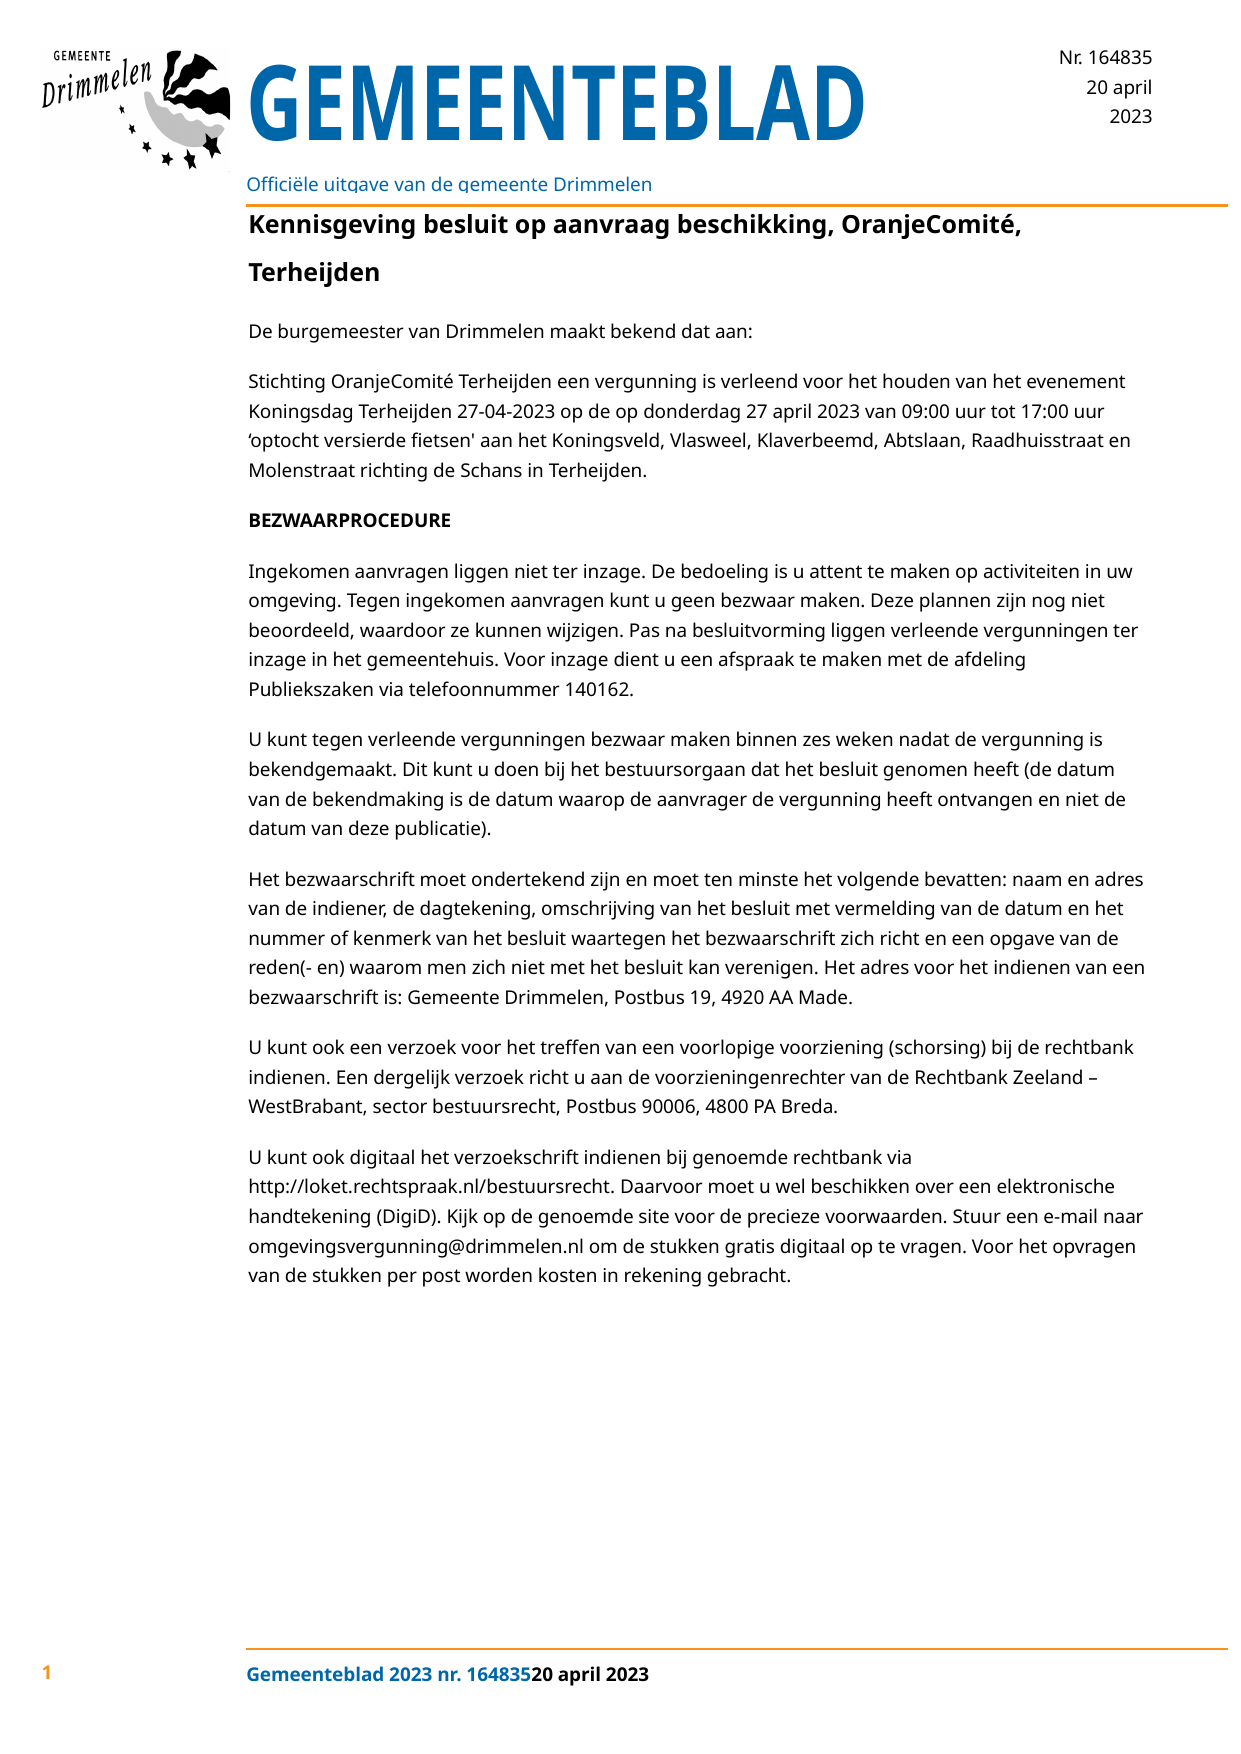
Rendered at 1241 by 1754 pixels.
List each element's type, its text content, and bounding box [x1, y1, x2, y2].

text U kunt tegen verleende vergunningen bezwaar maken binnen zes weken nadat de vergunning is bekendgemaakt. Dit kunt u doen bij het bestuursorgaan dat het besluit genomen heeft (de datum van de bekendmaking is de datum waarop de aanvrager de vergunning heeft ontvangen en niet de datum van deze publicatie). [248, 727, 1152, 841]
text U kunt ook digitaal het verzoekschrift indienen bij genoemde rechtbank via http://loket.rechtspraak.nl/bestuursrecht. Daarvoor moet u wel beschikken over een elektronische handtekening (DigiD). Kijk op de genoemde site voor de precieze voorwaarden. Stuur een e-mail naar omgevingsvergunning@drimmelen.nl om de stukken gratis digitaal op te vragen. Voor het opvragen van de stukken per post worden kosten in rekening gebracht. [248, 1144, 1152, 1288]
text Het bezwaarschrift moet ondertekend zijn en moet ten minste het volgende bevatten: naam en adres van de indiener, de dagtekening, omschrijving van het besluit met vermelding van de datum en het nummer of kenmerk van het besluit waartegen het bezwaarschrift zich richt en een opgave van de reden(- en) waarom men zich niet met het besluit kan verenigen. Het adres voor het indienen van een bezwaarschrift is: Gemeente Drimmelen, Postbus 19, 4920 AA Made. [248, 866, 1152, 1010]
text Stichting OranjeComité Terheijden een vergunning is verleend voor het houden van het evenement Koningsdag Terheijden 27-04-2023 op de op donderdag 27 april 2023 van 09:00 uur tot 17:00 uur ‘optocht versierde fietsen' aan het Koningsveld, Vlasweel, Klaverbeemd, Abtslaan, Raadhuisstraat en Molenstraat richting de Schans in Terheijden. [248, 368, 1152, 483]
text Ingekomen aanvragen liggen niet ter inzage. De bedoeling is u attent te maken op activiteiten in uw omgeving. Tegen ingekomen aanvragen kunt u geen bezwaar maken. Deze plannen zijn nog niet beoordeeld, waardoor ze kunnen wijzigen. Pas na besluitvorming liggen verleende vergunningen ter inzage in het gemeentehuis. Voor inzage dient u een afspraak te maken met de afdeling Publiekszaken via telefoonnummer 140162. [248, 558, 1152, 702]
text De burgemeester van Drimmelen maakt bekend dat aan: [248, 318, 1152, 344]
text BEZWAARPROCEDURE [248, 507, 1152, 533]
text Kennisgeving besluit op aanvraag beschikking, OranjeComité, Terheijden [248, 207, 1152, 288]
text U kunt ook een verzoek voor het treffen van een voorlopige voorziening (schorsing) bij de rechtbank indienen. Een dergelijk verzoek richt u aan de voorzieningenrechter van de Rechtbank Zeeland – WestBrabant, sector bestuursrecht, Postbus 90006, 4800 PA Breda. [248, 1034, 1152, 1119]
picture [41, 47, 231, 172]
